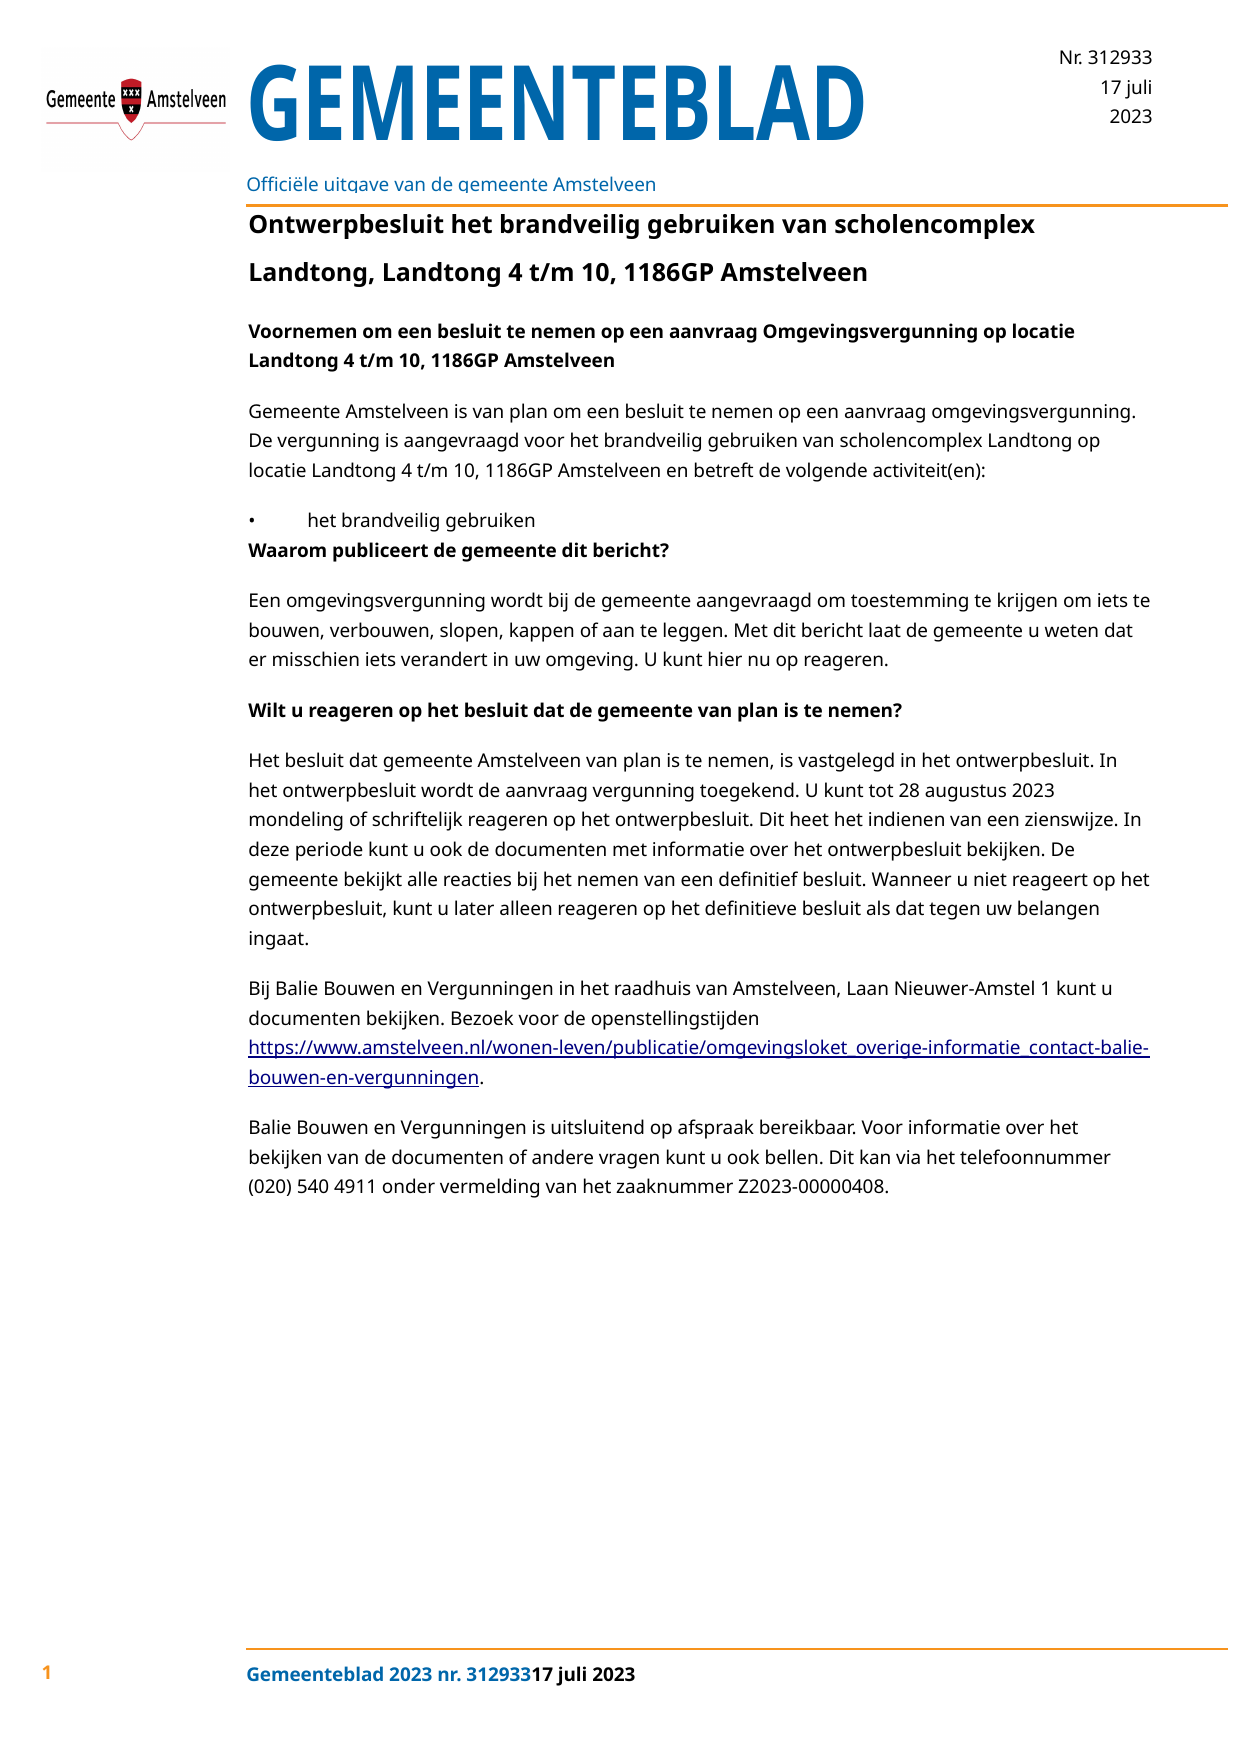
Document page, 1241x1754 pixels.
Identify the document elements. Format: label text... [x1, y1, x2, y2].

list het brandveilig gebruiken [248, 507, 1152, 533]
text Bij Balie Bouwen en Vergunningen in het raadhuis van Amstelveen, Laan Nieuwer-Amstel 1 kunt u documenten bekijken. Bezoek voor de openstellingstijden https://www.amstelveen.nl/wonen-leven/publicatie/omgevingsloket_overige-informatie_contact-balie-bouwen-en-vergunningen. [248, 975, 1152, 1090]
text Waarom publiceert de gemeente dit bericht? [248, 537, 1152, 563]
text Het besluit dat gemeente Amstelveen van plan is te nemen, is vastgelegd in het ontwerpbesluit. In het ontwerpbesluit wordt de aanvraag vergunning toegekend. U kunt tot 28 augustus 2023 mondeling of schriftelijk reageren op het ontwerpbesluit. Dit heet het indienen van een zienswijze. In deze periode kunt u ook de documenten met informatie over het ontwerpbesluit bekijken. De gemeente bekijkt alle reacties bij het nemen van een definitief besluit. Wanneer u niet reageert op het ontwerpbesluit, kunt u later alleen reageren op het definitieve besluit als dat tegen uw belangen ingaat. [248, 747, 1152, 951]
text Ontwerpbesluit het brandveilig gebruiken van scholencomplex Landtong, Landtong 4 t/m 10, 1186GP Amstelveen [248, 207, 1152, 288]
text Een omgevingsvergunning wordt bij de gemeente aangevraagd om toestemming te krijgen om iets te bouwen, verbouwen, slopen, kappen of aan te leggen. Met dit bericht laat de gemeente u weten dat er misschien iets verandert in uw omgeving. U kunt hier nu op reageren. [248, 587, 1152, 672]
picture [41, 47, 231, 172]
text Gemeente Amstelveen is van plan om een besluit te nemen op een aanvraag omgevingsvergunning. De vergunning is aangevraagd voor het brandveilig gebruiken van scholencomplex Landtong op locatie Landtong 4 t/m 10, 1186GP Amstelveen en betreft de volgende activiteit(en): [248, 398, 1152, 483]
text Balie Bouwen en Vergunningen is uitsluitend op afspraak bereikbaar. Voor informatie over het bekijken van de documenten of andere vragen kunt u ook bellen. Dit kan via het telefoonnummer (020) 540 4911 onder vermelding van het zaaknummer Z2023-00000408. [248, 1114, 1152, 1199]
text Wilt u reageren op het besluit dat de gemeente van plan is te nemen? [248, 697, 1152, 723]
text Voornemen om een besluit te nemen op een aanvraag Omgevingsvergunning op locatie Landtong 4 t/m 10, 1186GP Amstelveen [248, 318, 1152, 373]
